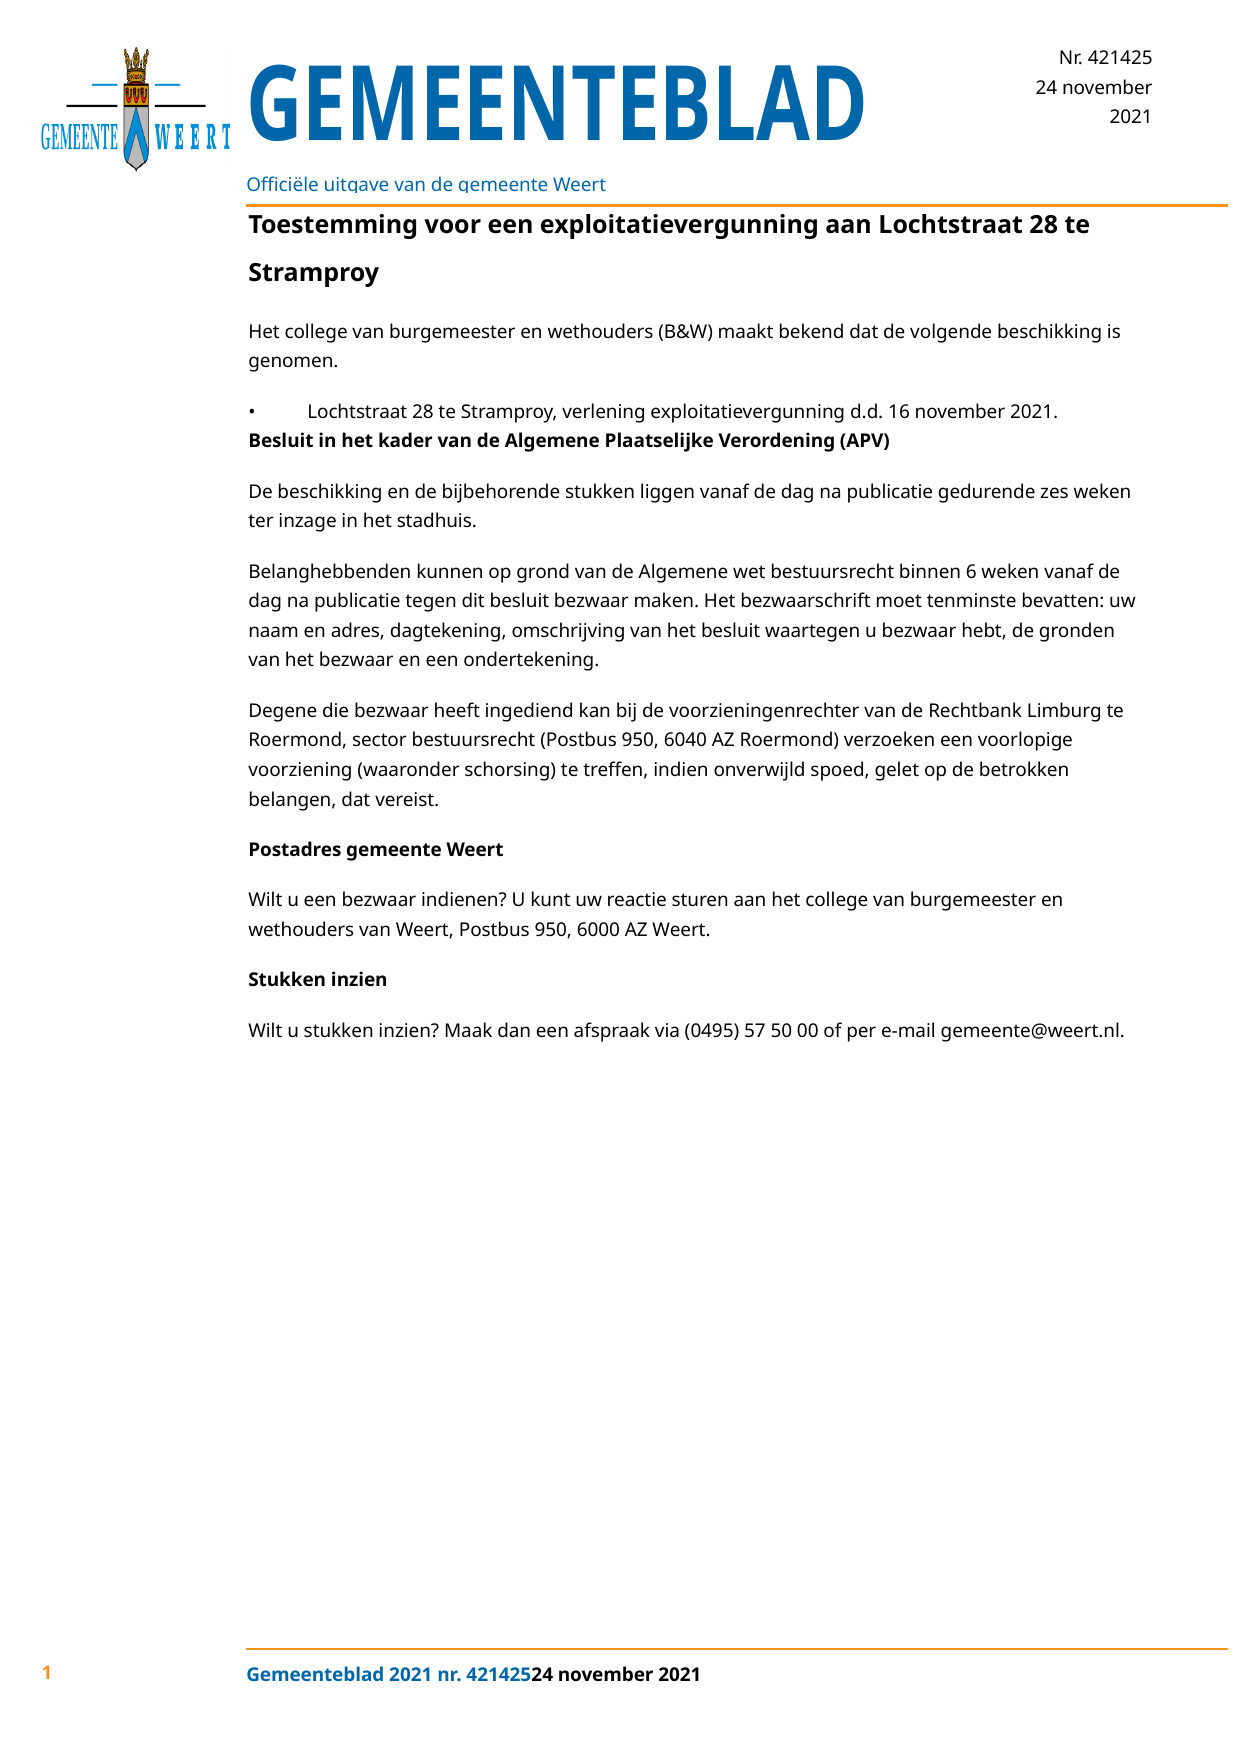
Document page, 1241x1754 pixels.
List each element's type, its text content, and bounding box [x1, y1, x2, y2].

text Postadres gemeente Weert [248, 836, 1152, 862]
text Het college van burgemeester en wethouders (B&W) maakt bekend dat de volgende beschikking is genomen. [248, 318, 1152, 373]
picture [41, 47, 231, 172]
text Besluit in het kader van de Algemene Plaatselijke Verordening (APV) [248, 427, 1152, 453]
text Degene die bezwaar heeft ingediend kan bij de voorzieningenrechter van de Rechtbank Limburg te Roermond, sector bestuursrecht (Postbus 950, 6040 AZ Roermond) verzoeken een voorlopige voorziening (waaronder schorsing) te treffen, indien onverwijld spoed, gelet op de betrokken belangen, dat vereist. [248, 697, 1152, 812]
text Belanghebbenden kunnen op grond van de Algemene wet bestuursrecht binnen 6 weken vanaf de dag na publicatie tegen dit besluit bezwaar maken. Het bezwaarschrift moet tenminste bevatten: uw naam en adres, dagtekening, omschrijving van het besluit waartegen u bezwaar hebt, de gronden van het bezwaar en een ondertekening. [248, 558, 1152, 672]
text Wilt u een bezwaar indienen? U kunt uw reactie sturen aan het college van burgemeester en wethouders van Weert, Postbus 950, 6000 AZ Weert. [248, 887, 1152, 942]
text Stukken inzien [248, 967, 1152, 992]
list Lochtstraat 28 te Stramproy, verlening exploitatievergunning d.d. 16 november 2021. [248, 398, 1152, 424]
text De beschikking en de bijbehorende stukken liggen vanaf de dag na publicatie gedurende zes weken ter inzage in het stadhuis. [248, 478, 1152, 533]
text Wilt u stukken inzien? Maak dan een afspraak via (0495) 57 50 00 of per e-mail gemeente@weert.nl. [248, 1017, 1152, 1043]
text Toestemming voor een exploitatievergunning aan Lochtstraat 28 te Stramproy [248, 207, 1152, 288]
